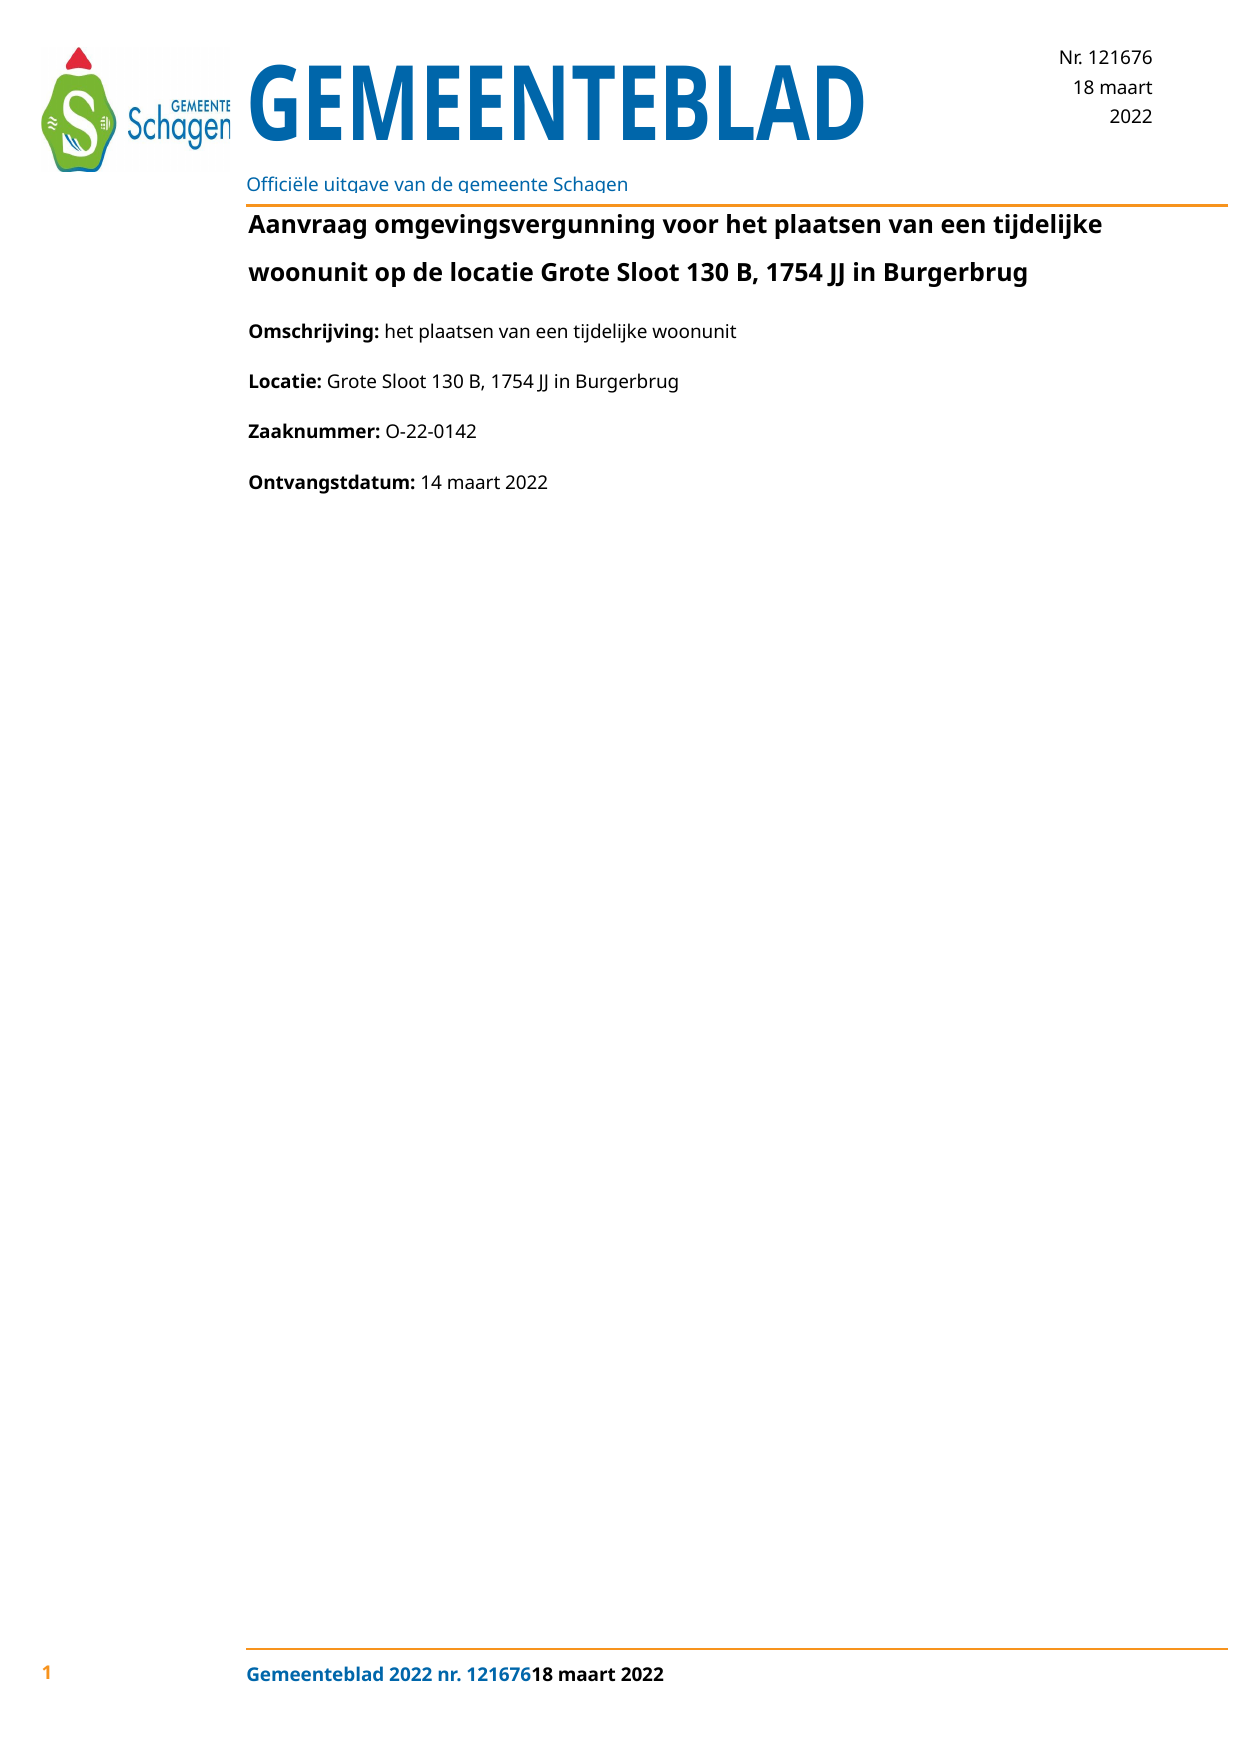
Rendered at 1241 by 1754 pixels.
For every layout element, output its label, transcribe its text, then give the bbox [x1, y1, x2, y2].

picture [41, 47, 231, 172]
text Aanvraag omgevingsvergunning voor het plaatsen van een tijdelijke woonunit op de locatie Grote Sloot 130 B, 1754 JJ in Burgerbrug [248, 207, 1152, 288]
text Zaaknummer: O-22-0142 [248, 419, 1152, 444]
text Locatie: Grote Sloot 130 B, 1754 JJ in Burgerbrug [248, 368, 1152, 394]
text Ontvangstdatum: 14 maart 2022 [248, 469, 1152, 495]
text Omschrijving: het plaatsen van een tijdelijke woonunit [248, 318, 1152, 344]
